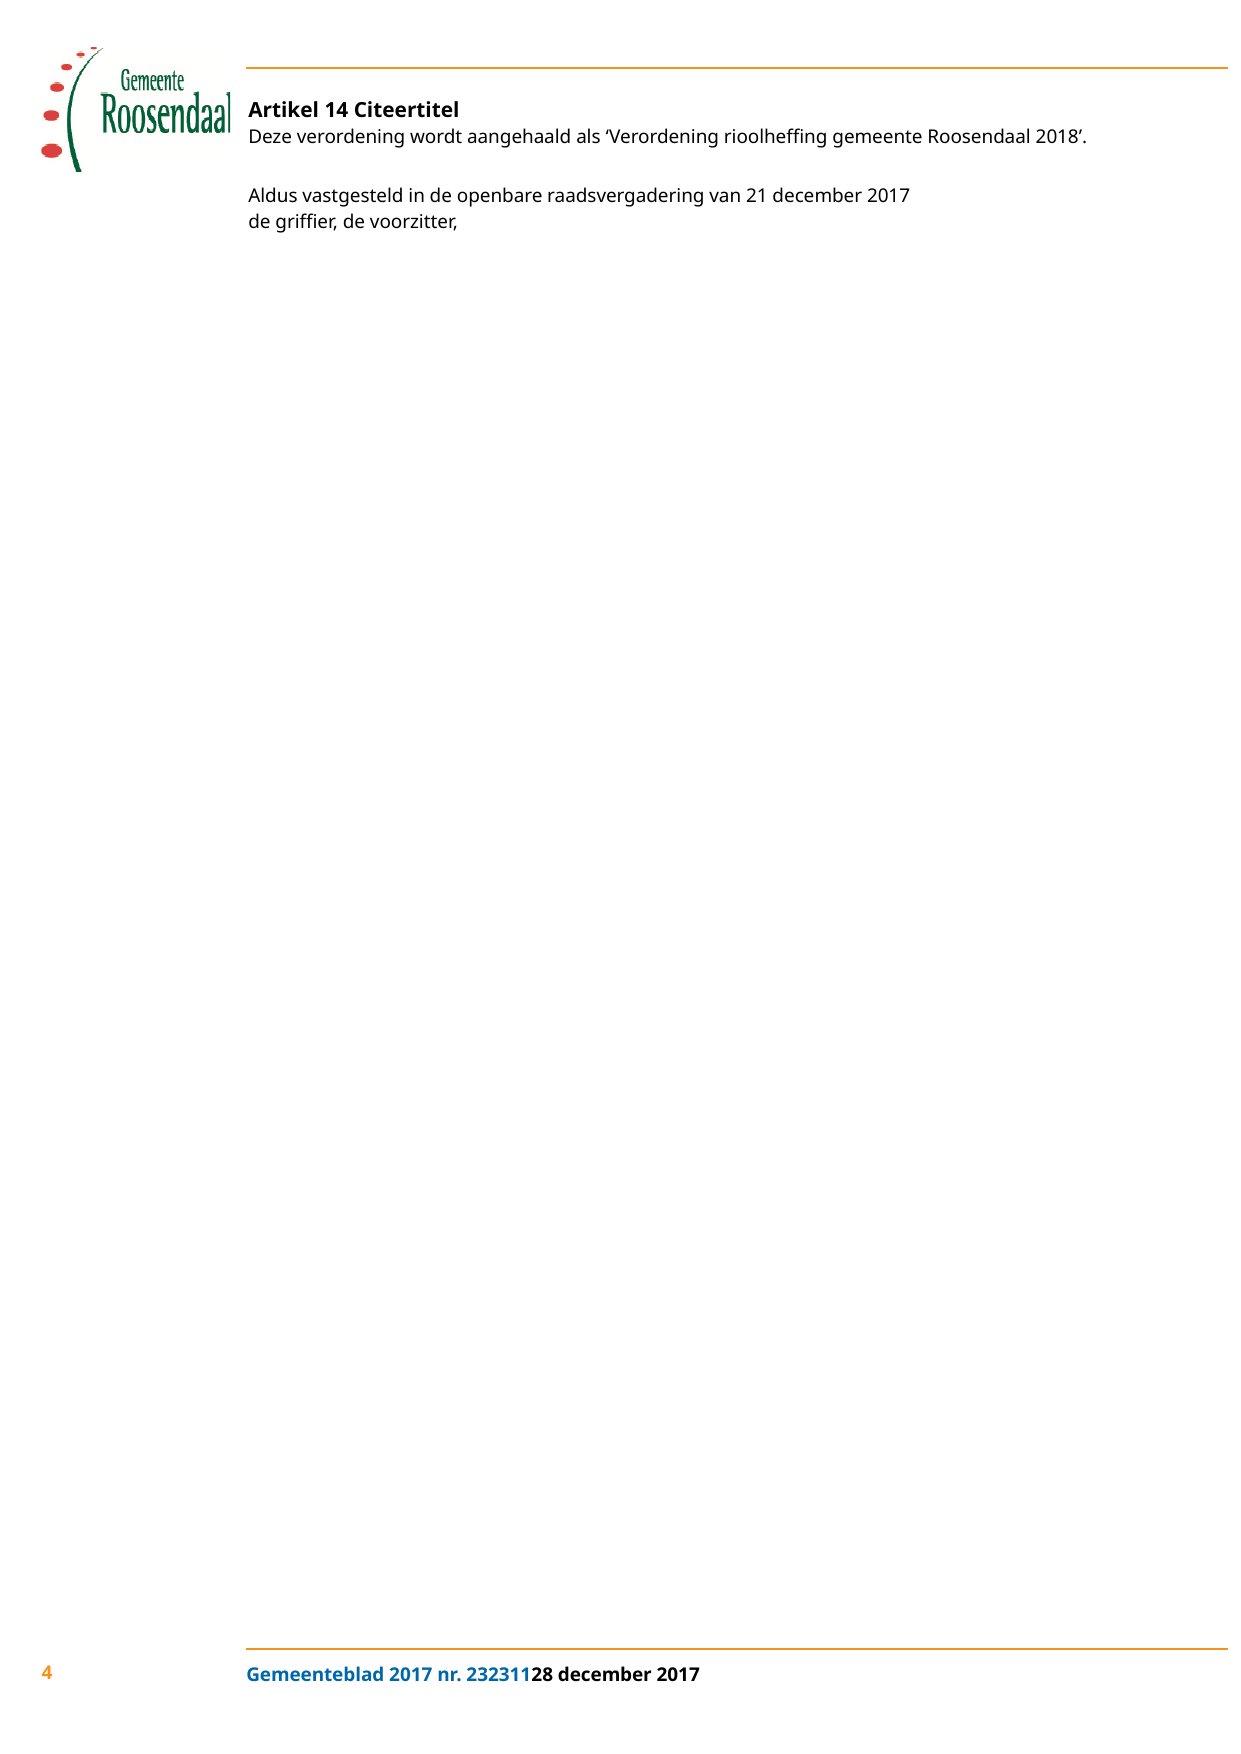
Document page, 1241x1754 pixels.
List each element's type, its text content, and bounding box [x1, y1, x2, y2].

text Deze verordening wordt aangehaald als ‘Verordening rioolheffing gemeente Roosendaal 2018’. [248, 123, 1152, 149]
text Aldus vastgesteld in de openbare raadsvergadering van 21 december 2017 [248, 182, 1152, 208]
text de griffier, de voorzitter, [248, 208, 1152, 234]
picture [41, 47, 231, 172]
text Artikel 14 Citeertitel [248, 95, 1152, 123]
